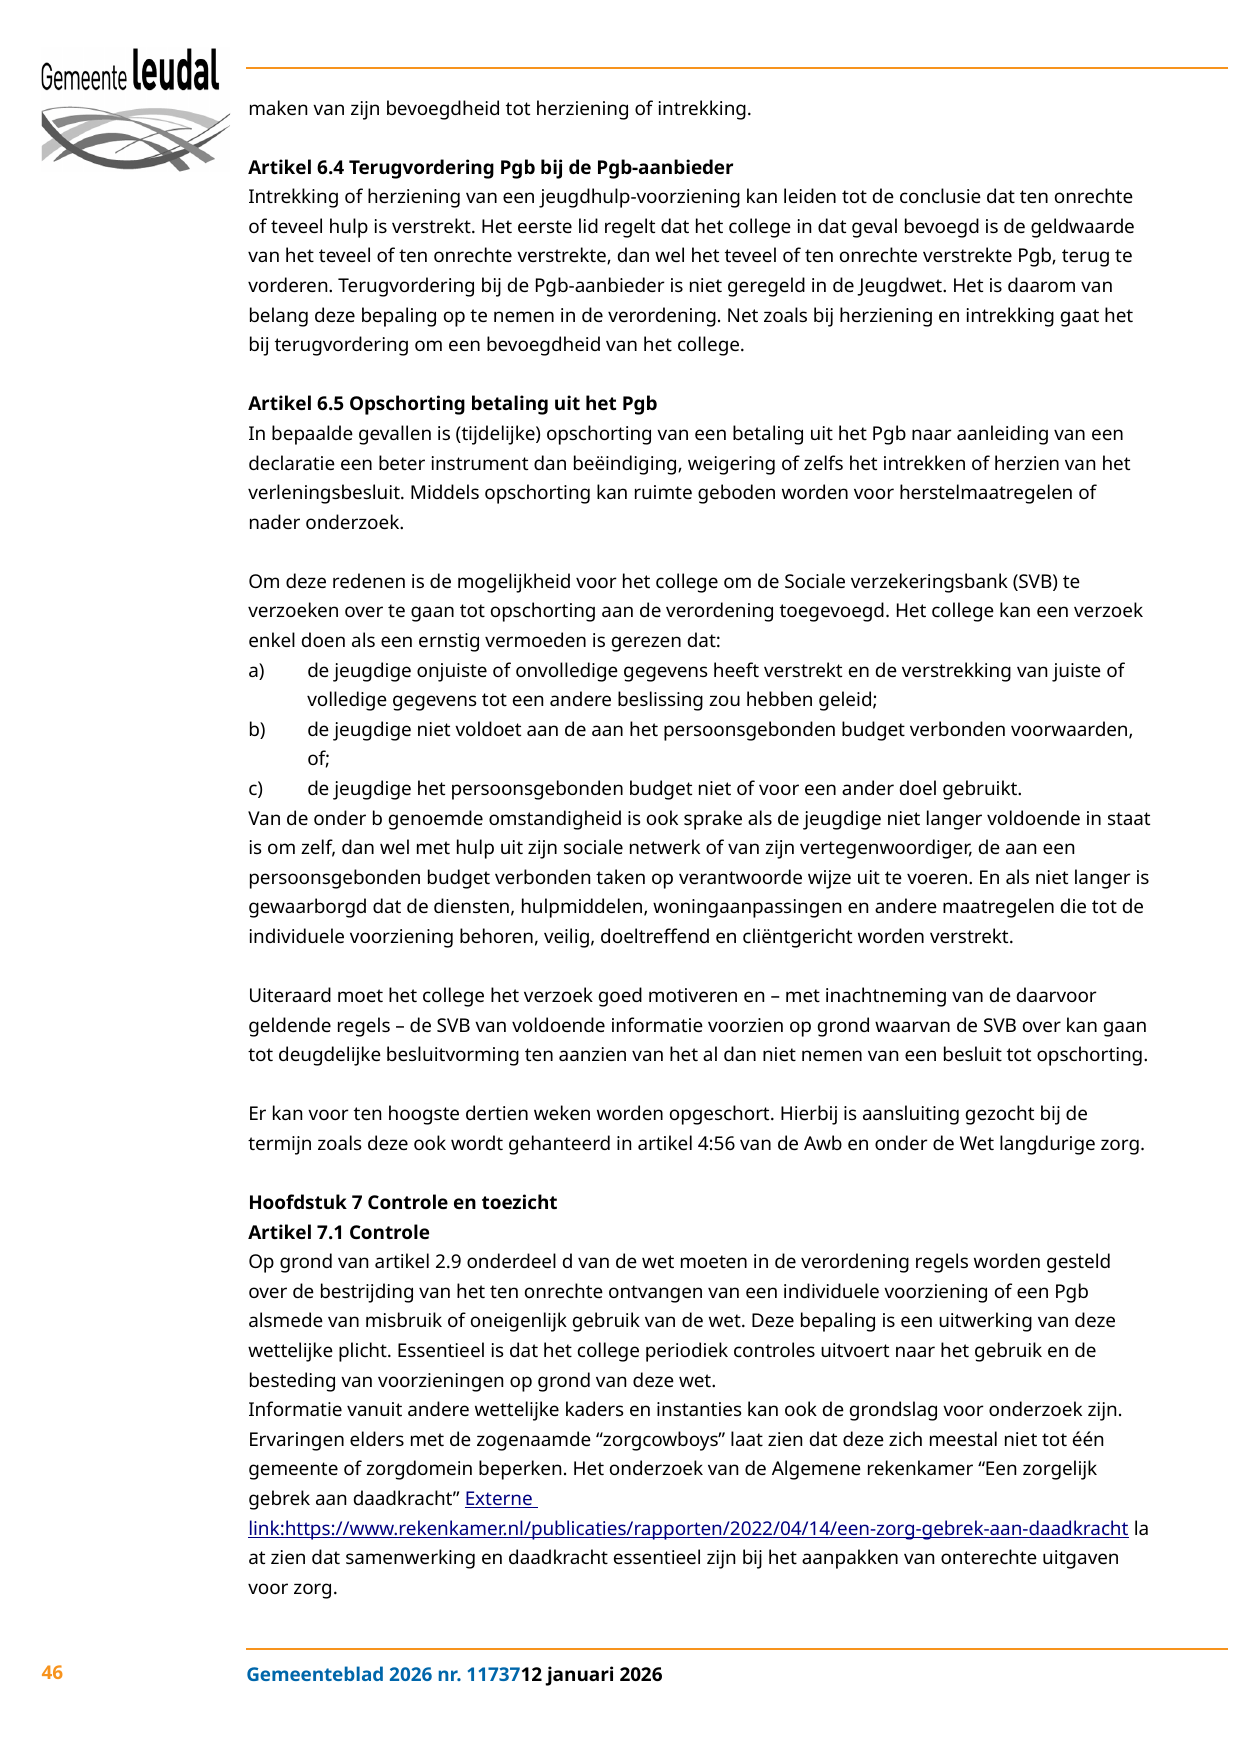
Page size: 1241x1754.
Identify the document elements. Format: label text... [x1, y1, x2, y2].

list de jeugdige onjuiste of onvolledige gegevens heeft verstrekt en de verstrekking van juiste of volledige gegevens tot een andere beslissing zou hebben geleid; [248, 657, 1152, 712]
text In bepaalde gevallen is (tijdelijke) opschorting van een betaling uit het Pgb naar aanleiding van een declaratie een beter instrument dan beëindiging, weigering of zelfs het intrekken of herzien van het verleningsbesluit. Middels opschorting kan ruimte geboden worden voor herstelmaatregelen of nader onderzoek. [248, 420, 1152, 535]
text maken van zijn bevoegdheid tot herziening of intrekking. [248, 95, 1152, 121]
text Van de onder b genoemde omstandigheid is ook sprake als de jeugdige niet langer voldoende in staat is om zelf, dan wel met hulp uit zijn sociale netwerk of van zijn vertegenwoordiger, de aan een persoonsgebonden budget verbonden taken op verantwoorde wijze uit te voeren. En als niet langer is gewaarborgd dat de diensten, hulpmiddelen, woningaanpassingen en andere maatregelen die tot de individuele voorziening behoren, veilig, doeltreffend en cliëntgericht worden verstrekt. [248, 805, 1152, 949]
text Op grond van artikel 2.9 onderdeel d van de wet moeten in de verordening regels worden gesteld over de bestrijding van het ten onrechte ontvangen van een individuele voorziening of een Pgb alsmede van misbruik of oneigenlijk gebruik van de wet. Deze bepaling is een uitwerking van deze wettelijke plicht. Essentieel is dat het college periodiek controles uitvoert naar het gebruik en de besteding van voorzieningen op grond van deze wet. [248, 1248, 1152, 1393]
list de jeugdige het persoonsgebonden budget niet of voor een ander doel gebruikt. [248, 775, 1152, 801]
text Er kan voor ten hoogste dertien weken worden opgeschort. Hierbij is aansluiting gezocht bij de termijn zoals deze ook wordt gehanteerd in artikel 4:56 van de Awb en onder de Wet langdurige zorg. [248, 1101, 1152, 1156]
list de jeugdige niet voldoet aan de aan het persoonsgebonden budget verbonden voorwaarden, of; [248, 716, 1152, 771]
text Artikel 6.5 Opschorting betaling uit het Pgb [248, 391, 1152, 416]
text Artikel 6.4 Terugvordering Pgb bij de Pgb-aanbieder [248, 154, 1152, 180]
text Uiteraard moet het college het verzoek goed motiveren en – met inachtneming van de daarvoor geldende regels – de SVB van voldoende informatie voorzien op grond waarvan de SVB over kan gaan tot deugdelijke besluitvorming ten aanzien van het al dan niet nemen van een besluit tot opschorting. [248, 982, 1152, 1067]
text Hoofdstuk 7 Controle en toezicht [248, 1189, 1152, 1215]
text Informatie vanuit andere wettelijke kaders en instanties kan ook de grondslag voor onderzoek zijn. Ervaringen elders met de zogenaamde “zorgcowboys” laat zien dat deze zich meestal niet tot één gemeente of zorgdomein beperken. Het onderzoek van de Algemene rekenkamer “Een zorgelijk gebrek aan daadkracht” Externe link:https://www.rekenkamer.nl/publicaties/rapporten/2022/04/14/een-zorg-gebrek-aan-daadkracht laat zien dat samenwerking en daadkracht essentieel zijn bij het aanpakken van onterechte uitgaven voor zorg. [248, 1396, 1152, 1600]
text Intrekking of herziening van een jeugdhulp-voorziening kan leiden tot de conclusie dat ten onrechte of teveel hulp is verstrekt. Het eerste lid regelt dat het college in dat geval bevoegd is de geldwaarde van het teveel of ten onrechte verstrekte, dan wel het teveel of ten onrechte verstrekte Pgb, terug te vorderen. Terugvordering bij de Pgb-aanbieder is niet geregeld in de Jeugdwet. Het is daarom van belang deze bepaling op te nemen in de verordening. Net zoals bij herziening en intrekking gaat het bij terugvordering om een bevoegdheid van het college. [248, 183, 1152, 357]
picture [41, 47, 231, 172]
text Artikel 7.1 Controle [248, 1219, 1152, 1245]
text Om deze redenen is de mogelijkheid voor het college om de Sociale verzekeringsbank (SVB) te verzoeken over te gaan tot opschorting aan de verordening toegevoegd. Het college kan een verzoek enkel doen als een ernstig vermoeden is gerezen dat: [248, 568, 1152, 653]
